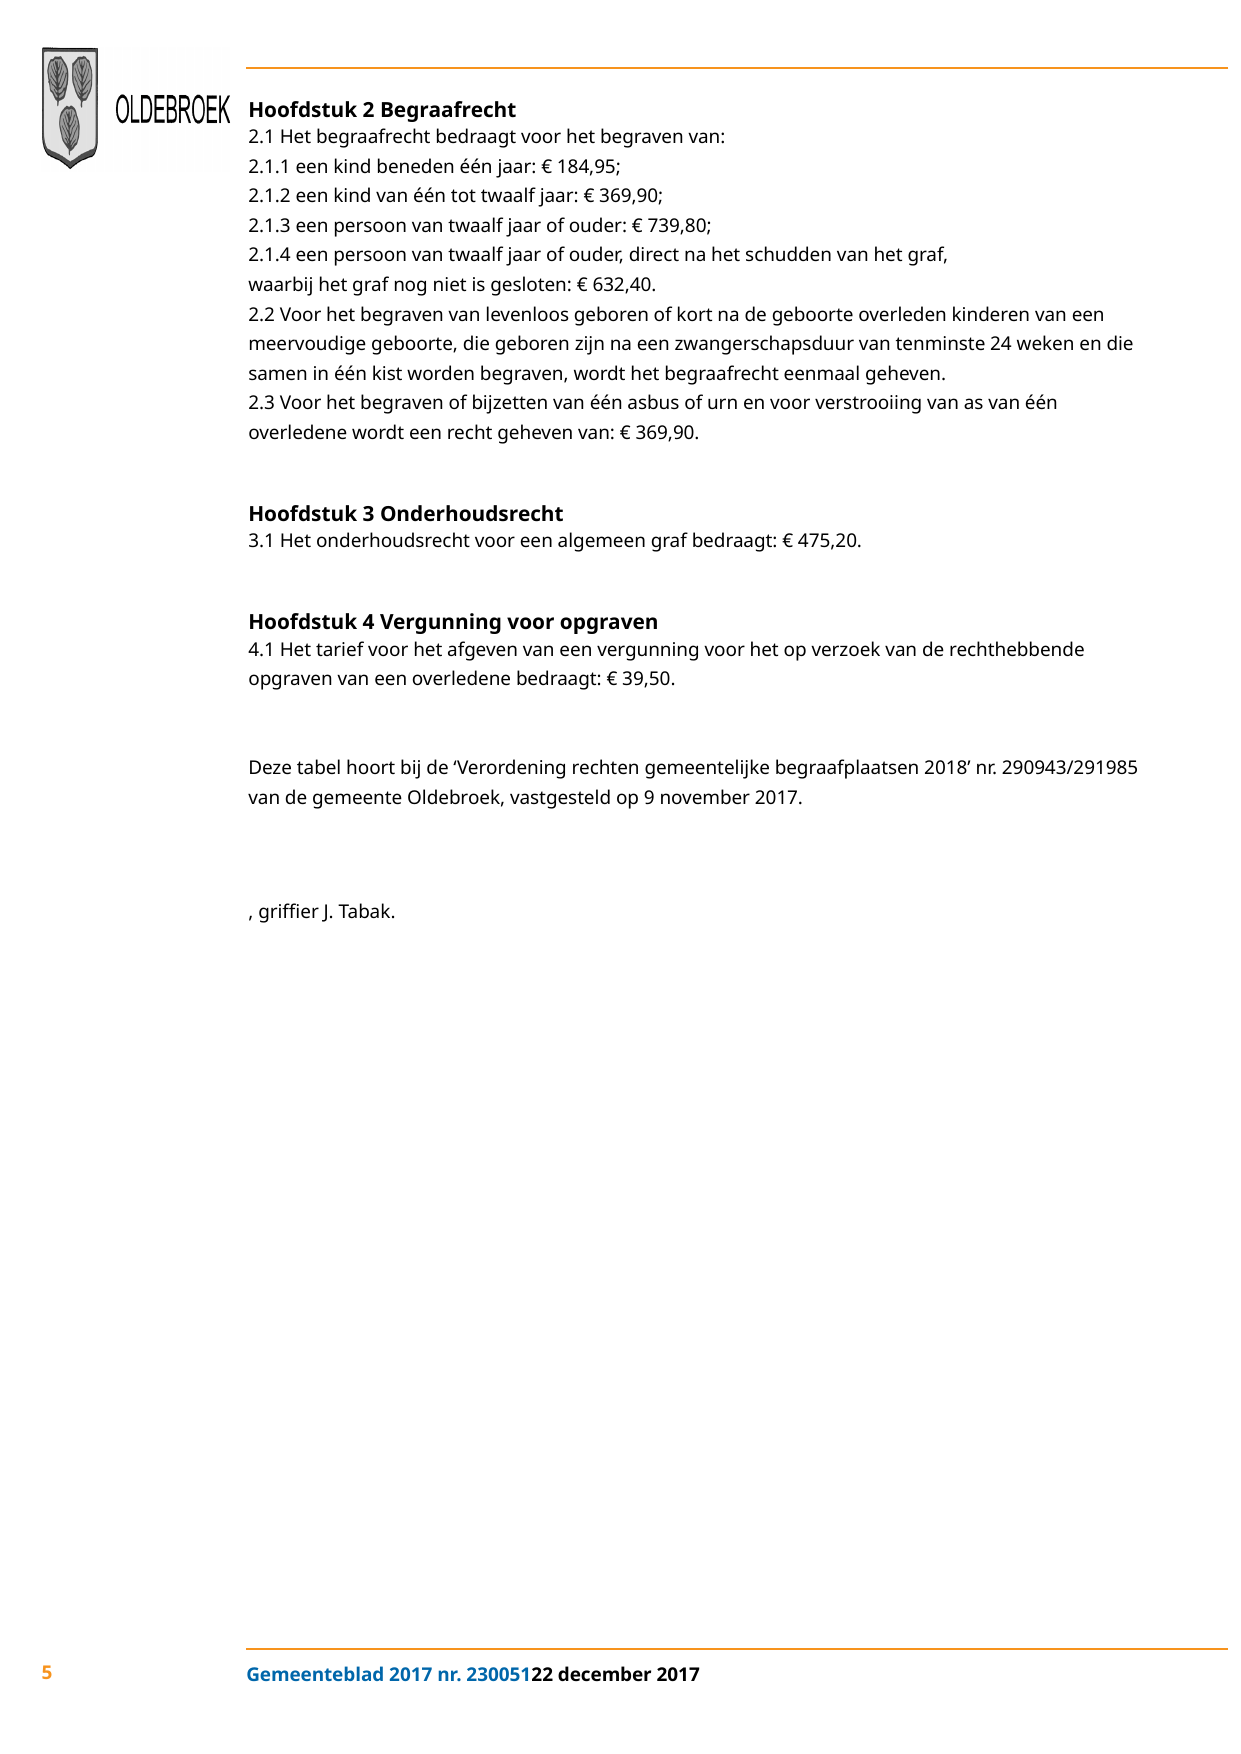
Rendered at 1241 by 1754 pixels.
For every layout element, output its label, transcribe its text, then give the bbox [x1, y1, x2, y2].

picture [41, 47, 231, 172]
text , griffier J. Tabak. [248, 898, 1152, 924]
text 2.1.1 een kind beneden één jaar: € 184,95; [248, 153, 1152, 178]
text 2.3 Voor het begraven of bijzetten van één asbus of urn en voor verstrooiing van as van één overledene wordt een recht geheven van: € 369,90. [248, 389, 1152, 445]
text 3.1 Het onderhoudsrecht voor een algemeen graf bedraagt: € 475,20. [248, 527, 1152, 553]
text waarbij het graf nog niet is gesloten: € 632,40. [248, 271, 1152, 297]
text 2.2 Voor het begraven van levenloos geboren of kort na de geboorte overleden kinderen van een meervoudige geboorte, die geboren zijn na een zwangerschapsduur van tenminste 24 weken en die samen in één kist worden begraven, wordt het begraafrecht eenmaal geheven. [248, 301, 1152, 386]
text 4.1 Het tarief voor het afgeven van een vergunning voor het op verzoek van de rechthebbende opgraven van een overledene bedraagt: € 39,50. [248, 636, 1152, 691]
text 2.1 Het begraafrecht bedraagt voor het begraven van: [248, 123, 1152, 149]
text 2.1.2 een kind van één tot twaalf jaar: € 369,90; [248, 182, 1152, 208]
text 2.1.4 een persoon van twaalf jaar of ouder, direct na het schudden van het graf, [248, 242, 1152, 267]
text Hoofdstuk 4 Vergunning voor opgraven [248, 607, 1152, 636]
text 2.1.3 een persoon van twaalf jaar of ouder: € 739,80; [248, 212, 1152, 238]
text Hoofdstuk 3 Onderhoudsrecht [248, 499, 1152, 527]
text Deze tabel hoort bij de ‘Verordening rechten gemeentelijke begraafplaatsen 2018’ nr. 290943/291985 van de gemeente Oldebroek, vastgesteld op 9 november 2017. [248, 754, 1152, 809]
text Hoofdstuk 2 Begraafrecht [248, 95, 1152, 123]
